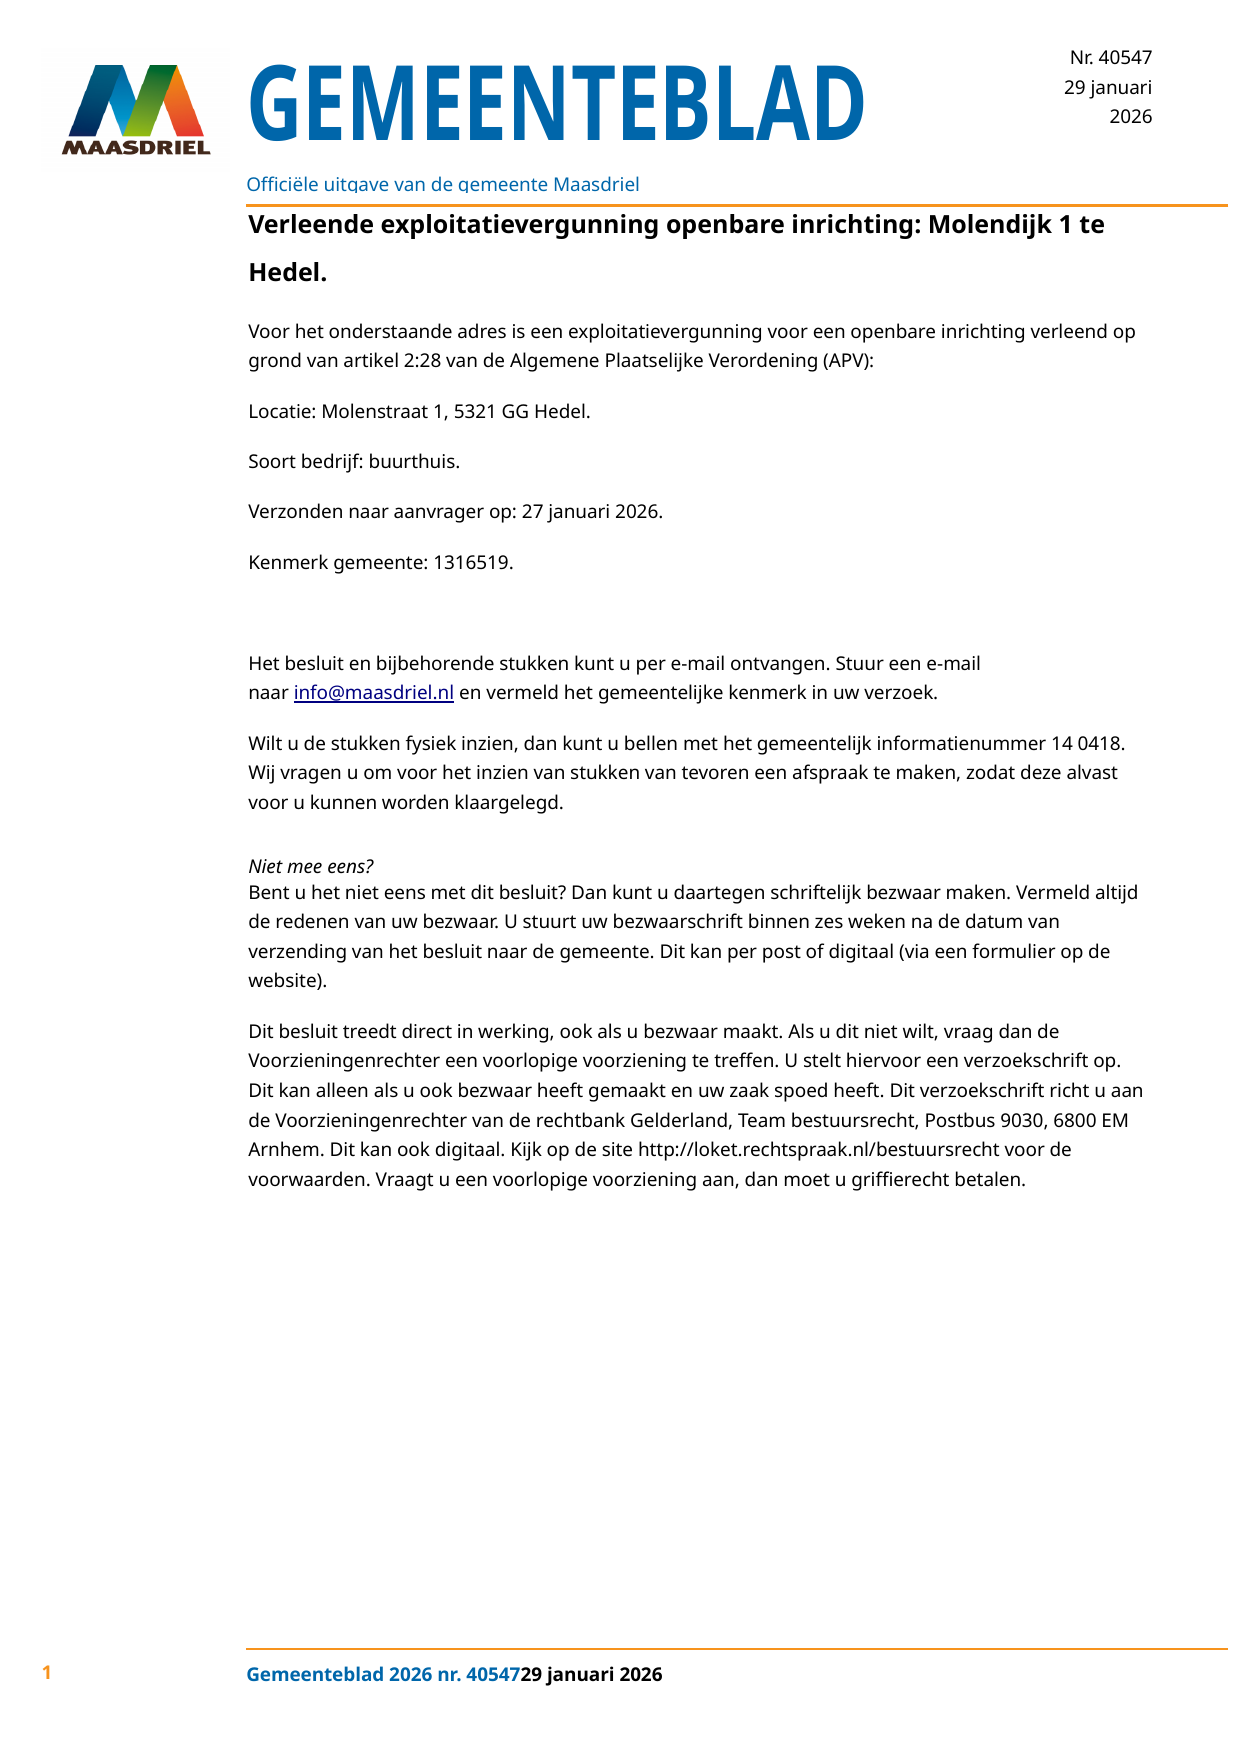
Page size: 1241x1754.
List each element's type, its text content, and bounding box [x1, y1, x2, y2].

text Wilt u de stukken fysiek inzien, dan kunt u bellen met het gemeentelijk informatienummer 14 0418. Wij vragen u om voor het inzien van stukken van tevoren een afspraak te maken, zodat deze alvast voor u kunnen worden klaargelegd. [248, 730, 1152, 815]
text Soort bedrijf: buurthuis. [248, 448, 1152, 474]
text Kenmerk gemeente: 1316519. [248, 549, 1152, 575]
picture [41, 47, 231, 172]
text Verleende exploitatievergunning openbare inrichting: Molendijk 1 te Hedel. [248, 207, 1152, 288]
text Bent u het niet eens met dit besluit? Dan kunt u daartegen schriftelijk bezwaar maken. Vermeld altijd de redenen van uw bezwaar. U stuurt uw bezwaarschrift binnen zes weken na de datum van verzending van het besluit naar de gemeente. Dit kan per post of digitaal (via een formulier op de website). [248, 879, 1152, 993]
text Het besluit en bijbehorende stukken kunt u per e-mail ontvangen. Stuur een e-mail naar info@maasdriel.nl en vermeld het gemeentelijke kenmerk in uw verzoek. [248, 650, 1152, 705]
text Verzonden naar aanvrager op: 27 januari 2026. [248, 499, 1152, 524]
text Locatie: Molenstraat 1, 5321 GG Hedel. [248, 398, 1152, 424]
text Voor het onderstaande adres is een exploitatievergunning voor een openbare inrichting verleend op grond van artikel 2:28 van de Algemene Plaatselijke Verordening (APV): [248, 318, 1152, 373]
text Niet mee eens? [248, 853, 1152, 879]
text Dit besluit treedt direct in werking, ook als u bezwaar maakt. Als u dit niet wilt, vraag dan de Voorzieningenrechter een voorlopige voorziening te treffen. U stelt hiervoor een verzoekschrift op. Dit kan alleen als u ook bezwaar heeft gemaakt en uw zaak spoed heeft. Dit verzoekschrift richt u aan de Voorzieningenrechter van de rechtbank Gelderland, Team bestuursrecht, Postbus 9030, 6800 EM Arnhem. Dit kan ook digitaal. Kijk op de site http://loket.rechtspraak.nl/bestuursrecht voor de voorwaarden. Vraagt u een voorlopige voorziening aan, dan moet u griffierecht betalen. [248, 1018, 1152, 1192]
